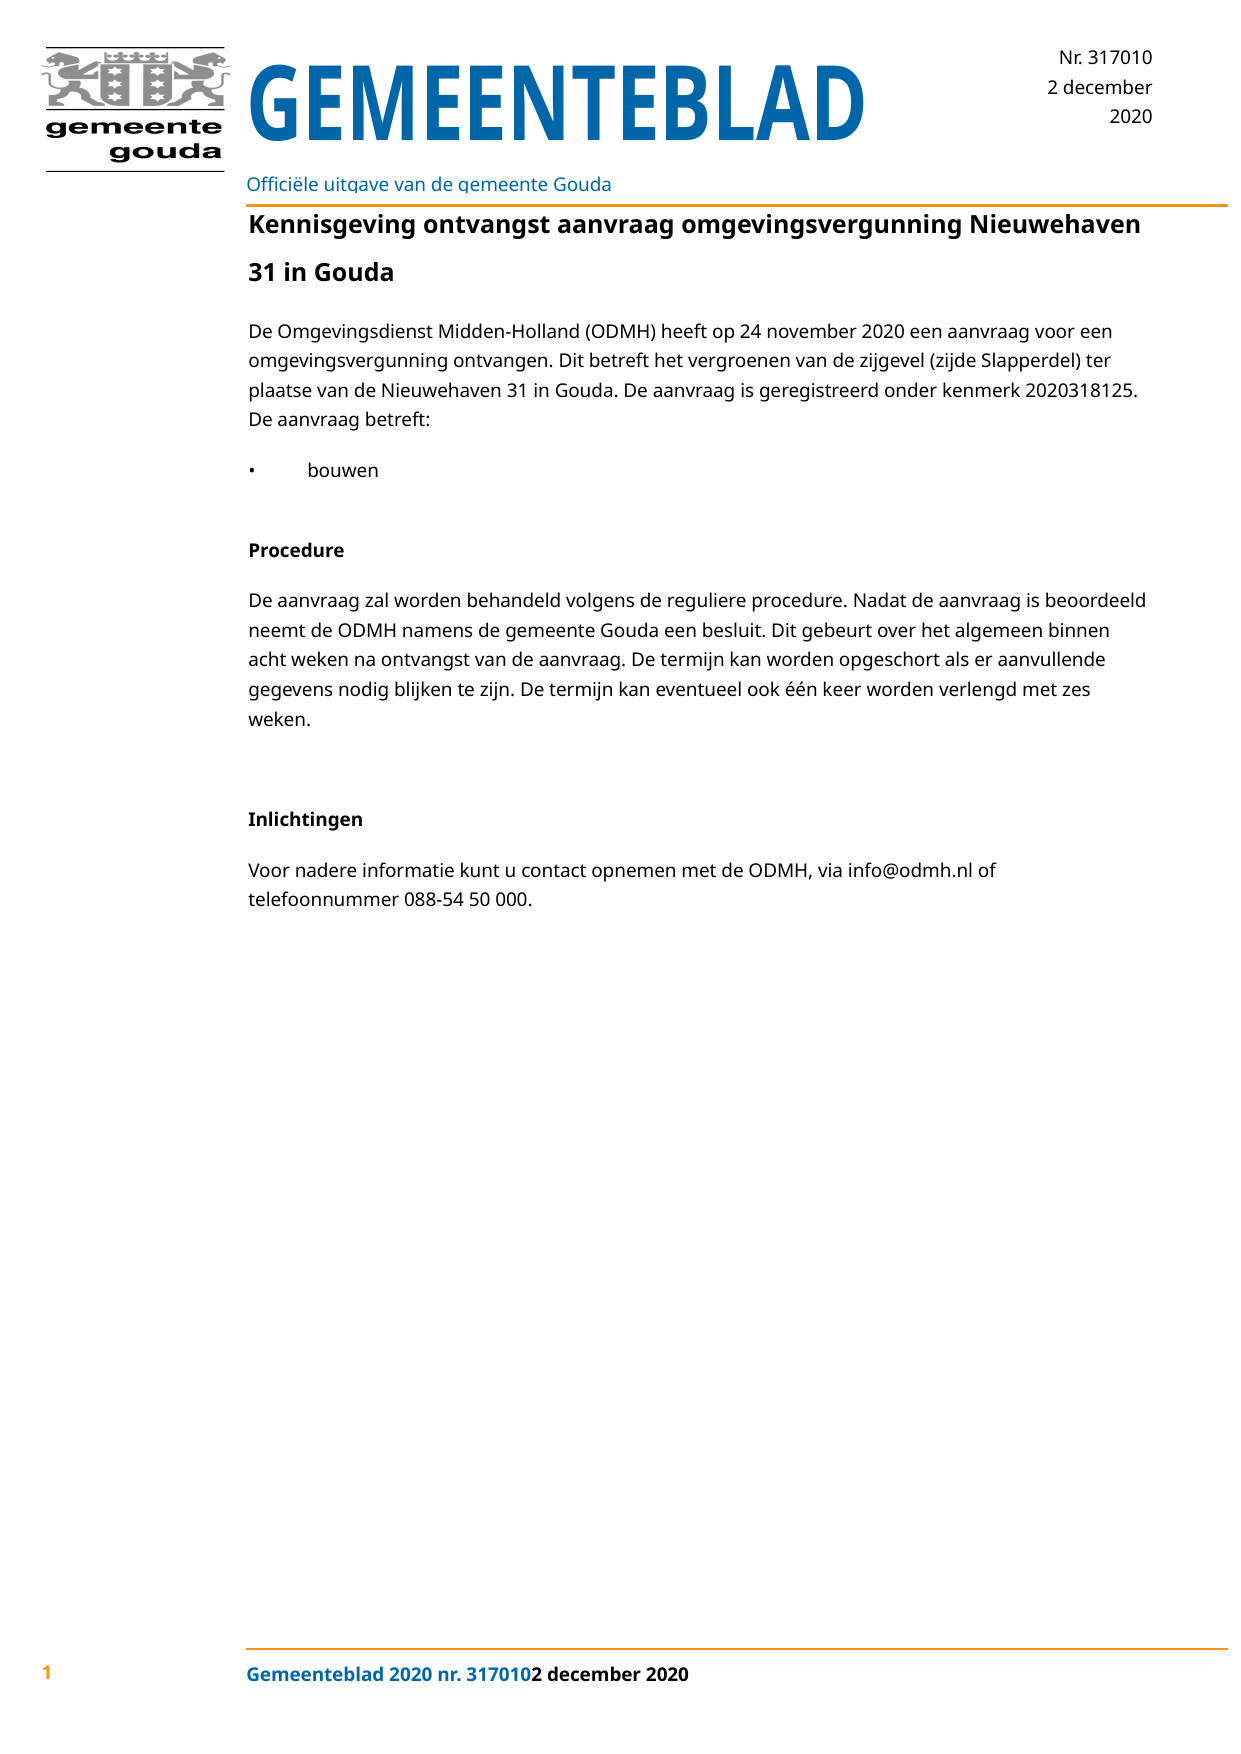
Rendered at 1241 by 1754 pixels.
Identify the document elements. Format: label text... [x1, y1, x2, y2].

text De aanvraag zal worden behandeld volgens de reguliere procedure. Nadat de aanvraag is beoordeeld neemt de ODMH namens de gemeente Gouda een besluit. Dit gebeurt over het algemeen binnen acht weken na ontvangst van de aanvraag. De termijn kan worden opgeschort als er aanvullende gegevens nodig blijken te zijn. De termijn kan eventueel ook één keer worden verlengd met zes weken. [248, 587, 1152, 732]
text Inlichtingen [248, 807, 1152, 832]
text Kennisgeving ontvangst aanvraag omgevingsvergunning Nieuwehaven 31 in Gouda [248, 207, 1152, 288]
list bouwen [248, 457, 1152, 483]
text De Omgevingsdienst Midden-Holland (ODMH) heeft op 24 november 2020 een aanvraag voor een omgevingsvergunning ontvangen. Dit betreft het vergroenen van de zijgevel (zijde Slapperdel) ter plaatse van de Nieuwehaven 31 in Gouda. De aanvraag is geregistreerd onder kenmerk 2020318125. De aanvraag betreft: [248, 318, 1152, 432]
text Voor nadere informatie kunt u contact opnemen met de ODMH, via info@odmh.nl of telefoonnummer 088-54 50 000. [248, 857, 1152, 912]
text Procedure [248, 537, 1152, 563]
picture [41, 47, 231, 172]
